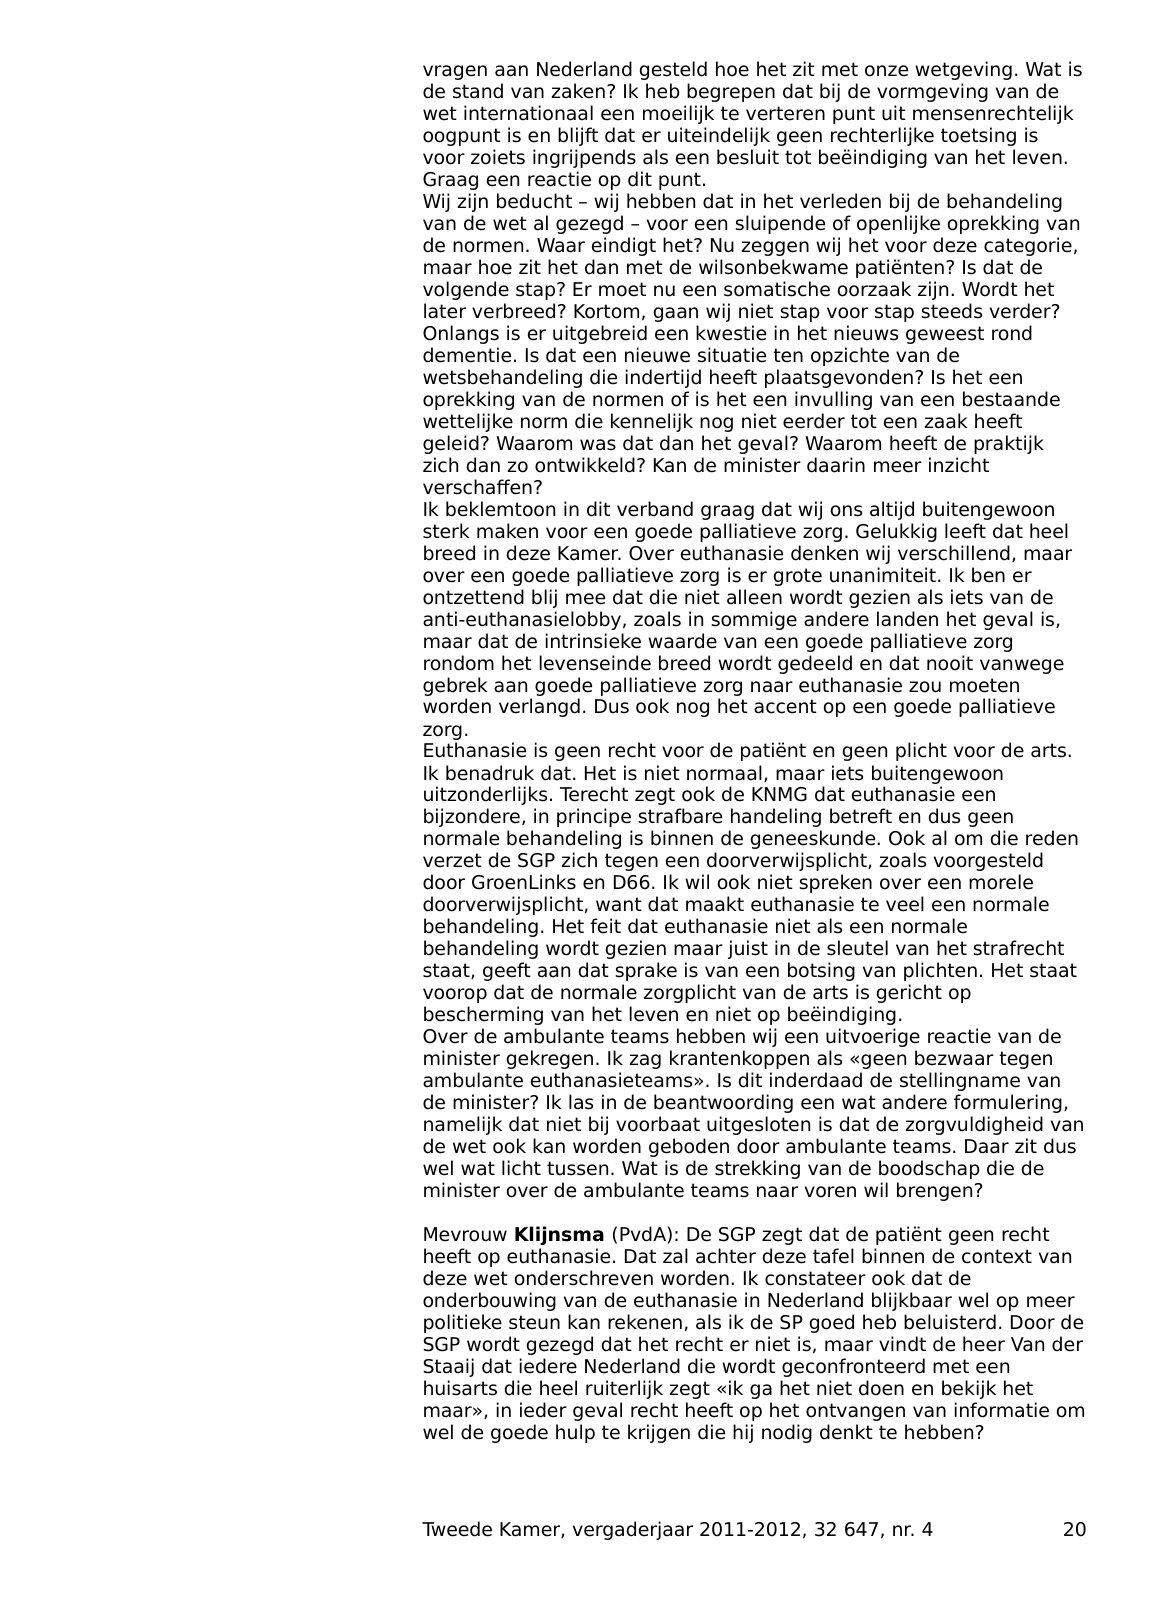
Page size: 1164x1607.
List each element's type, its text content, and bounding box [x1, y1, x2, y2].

text Euthanasie is geen recht voor de patiënt en geen plicht voor de arts. Ik benadruk dat. Het is niet normaal, maar iets buitengewoon uitzonderlijks. Terecht zegt ook de KNMG dat euthanasie een bijzondere, in principe strafbare handeling betreft en dus geen normale behandeling is binnen de geneeskunde. Ook al om die reden verzet de SGP zich tegen een doorverwijsplicht, zoals voorgesteld door GroenLinks en D66. Ik wil ook niet spreken over een morele doorverwijsplicht, want dat maakt euthanasie te veel een normale behandeling. Het feit dat euthanasie niet als een normale behandeling wordt gezien maar juist in de sleutel van het strafrecht staat, geeft aan dat sprake is van een botsing van plichten. Het staat voorop dat de normale zorgplicht van de arts is gericht op bescherming van het leven en niet op beëindiging. [422, 740, 1087, 1026]
text Wij zijn beducht – wij hebben dat in het verleden bij de behandeling van de wet al gezegd – voor een sluipende of openlijke oprekking van de normen. Waar eindigt het? Nu zeggen wij het voor deze categorie, maar hoe zit het dan met de wilsonbekwame patiënten? Is dat de volgende stap? Er moet nu een somatische oorzaak zijn. Wordt het later verbreed? Kortom, gaan wij niet stap voor stap steeds verder? Onlangs is er uitgebreid een kwestie in het nieuws geweest rond dementie. Is dat een nieuwe situatie ten opzichte van de wetsbehandeling die indertijd heeft plaatsgevonden? Is het een oprekking van de normen of is het een invulling van een bestaande wettelijke norm die kennelijk nog niet eerder tot een zaak heeft geleid? Waarom was dat dan het geval? Waarom heeft de praktijk zich dan zo ontwikkeld? Kan de minister daarin meer inzicht verschaffen? [422, 191, 1087, 499]
text Over de ambulante teams hebben wij een uitvoerige reactie van de minister gekregen. Ik zag krantenkoppen als «geen bezwaar tegen ambulante euthanasieteams». Is dit inderdaad de stellingname van de minister? Ik las in de beantwoording een wat andere formulering, namelijk dat niet bij voorbaat uitgesloten is dat de zorgvuldigheid van de wet ook kan worden geboden door ambulante teams. Daar zit dus wel wat licht tussen. Wat is de strekking van de boodschap die de minister over de ambulante teams naar voren wil brengen? [422, 1026, 1087, 1202]
text vragen aan Nederland gesteld hoe het zit met onze wetgeving. Wat is de stand van zaken? Ik heb begrepen dat bij de vormgeving van de wet internationaal een moeilijk te verteren punt uit mensenrechtelijk oogpunt is en blijft dat er uiteindelijk geen rechterlijke toetsing is voor zoiets ingrijpends als een besluit tot beëindiging van het leven. Graag een reactie op dit punt. [422, 59, 1087, 191]
text Ik beklemtoon in dit verband graag dat wij ons altijd buitengewoon sterk maken voor een goede palliatieve zorg. Gelukkig leeft dat heel breed in deze Kamer. Over euthanasie denken wij verschillend, maar over een goede palliatieve zorg is er grote unanimiteit. Ik ben er ontzettend blij mee dat die niet alleen wordt gezien als iets van de anti-euthanasielobby, zoals in sommige andere landen het geval is, maar dat de intrinsieke waarde van een goede palliatieve zorg rondom het levenseinde breed wordt gedeeld en dat nooit vanwege gebrek aan goede palliatieve zorg naar euthanasie zou moeten worden verlangd. Dus ook nog het accent op een goede palliatieve zorg. [422, 499, 1087, 740]
text Mevrouw Klijnsma (PvdA): De SGP zegt dat de patiënt geen recht heeft op euthanasie. Dat zal achter deze tafel binnen de context van deze wet onderschreven worden. Ik constateer ook dat de onderbouwing van de euthanasie in Nederland blijkbaar wel op meer politieke steun kan rekenen, als ik de SP goed heb beluisterd. Door de SGP wordt gezegd dat het recht er niet is, maar vindt de heer Van der Staaij dat iedere Nederland die wordt geconfronteerd met een huisarts die heel ruiterlijk zegt «ik ga het niet doen en bekijk het maar», in ieder geval recht heeft op het ontvangen van informatie om wel de goede hulp te krijgen die hij nodig denkt te hebben? [422, 1224, 1087, 1444]
